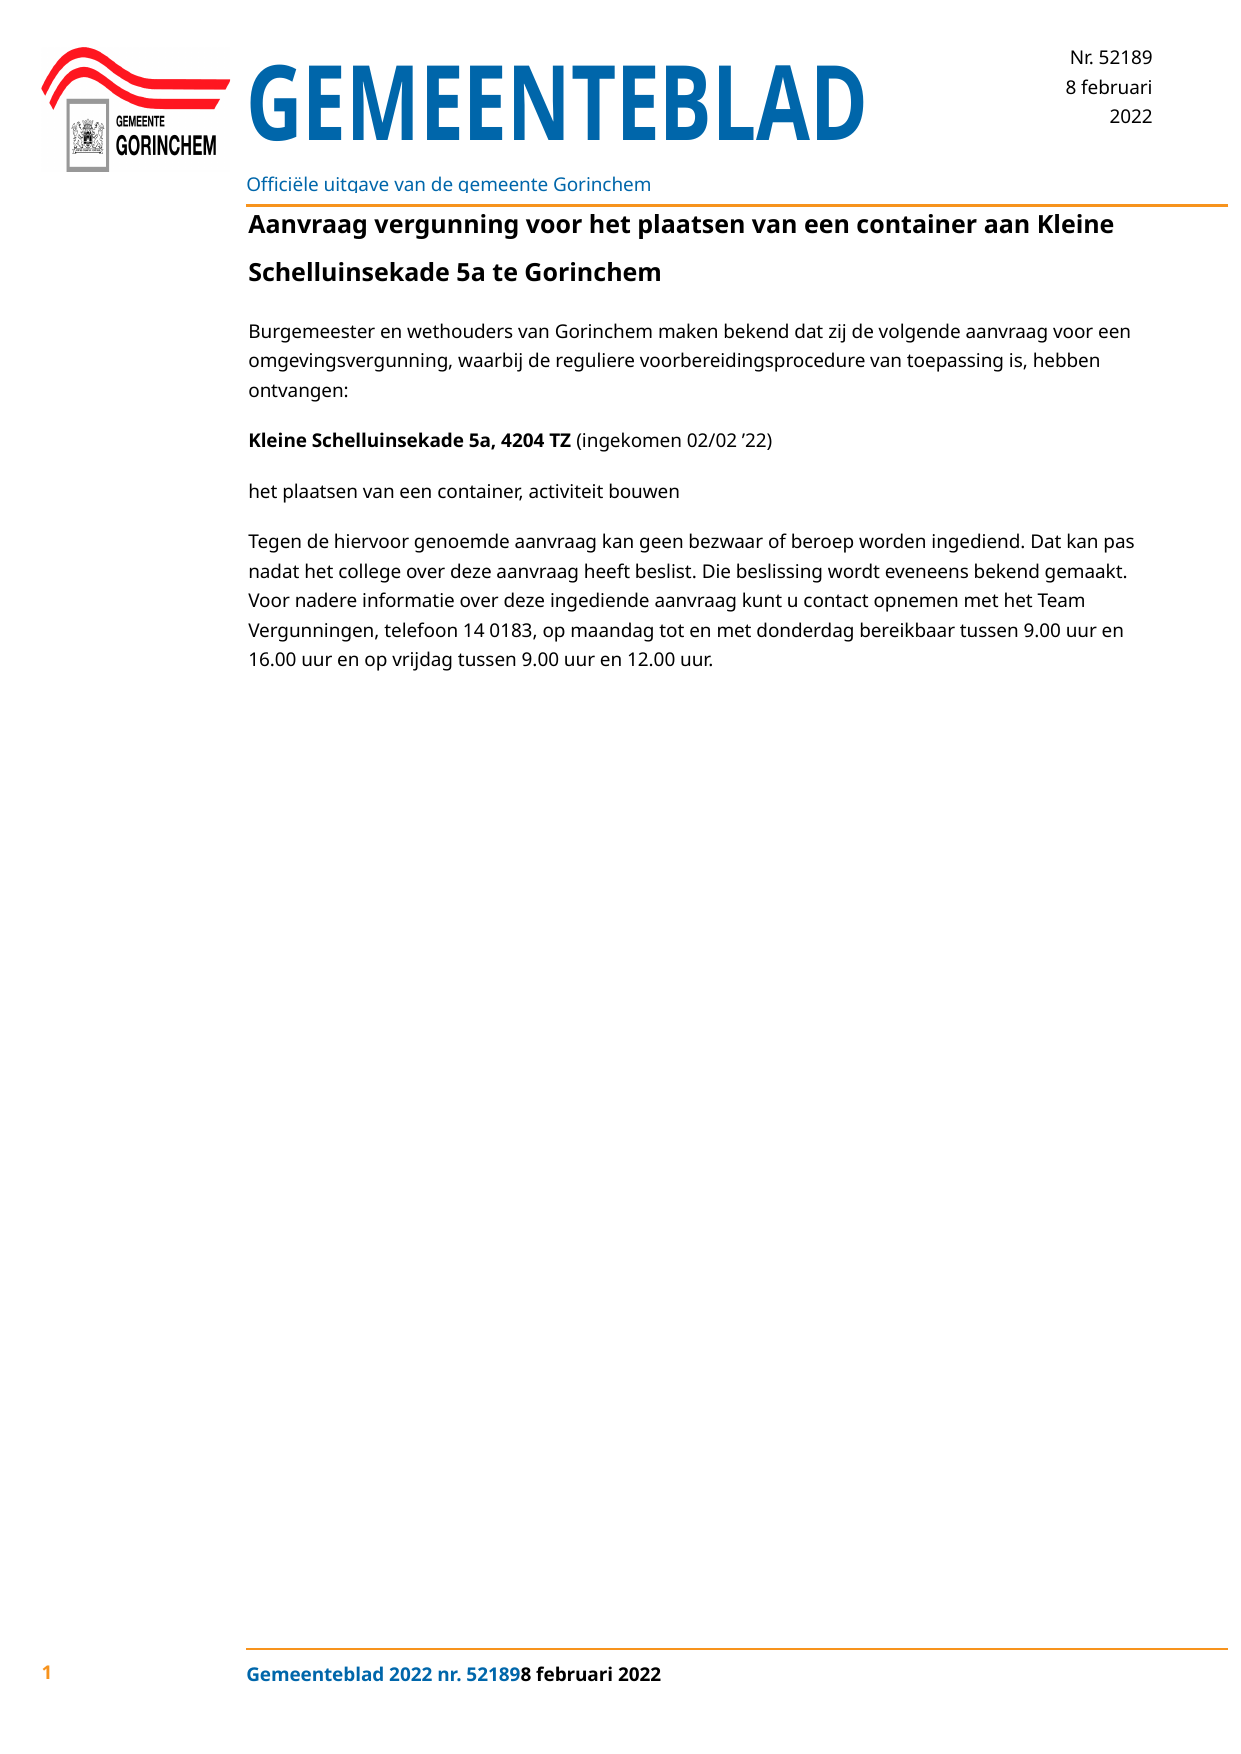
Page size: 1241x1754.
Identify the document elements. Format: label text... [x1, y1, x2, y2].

picture [41, 47, 231, 172]
text Kleine Schelluinsekade 5a, 4204 TZ (ingekomen 02/02 ’22) [248, 427, 1152, 453]
text het plaatsen van een container, activiteit bouwen [248, 478, 1152, 504]
text Tegen de hiervoor genoemde aanvraag kan geen bezwaar of beroep worden ingediend. Dat kan pas nadat het college over deze aanvraag heeft beslist. Die beslissing wordt eveneens bekend gemaakt. Voor nadere informatie over deze ingediende aanvraag kunt u contact opnemen met het Team Vergunningen, telefoon 14 0183, op maandag tot en met donderdag bereikbaar tussen 9.00 uur en 16.00 uur en op vrijdag tussen 9.00 uur en 12.00 uur. [248, 528, 1152, 672]
text Burgemeester en wethouders van Gorinchem maken bekend dat zij de volgende aanvraag voor een omgevingsvergunning, waarbij de reguliere voorbereidingsprocedure van toepassing is, hebben ontvangen: [248, 318, 1152, 403]
text Aanvraag vergunning voor het plaatsen van een container aan Kleine Schelluinsekade 5a te Gorinchem [248, 207, 1152, 288]
